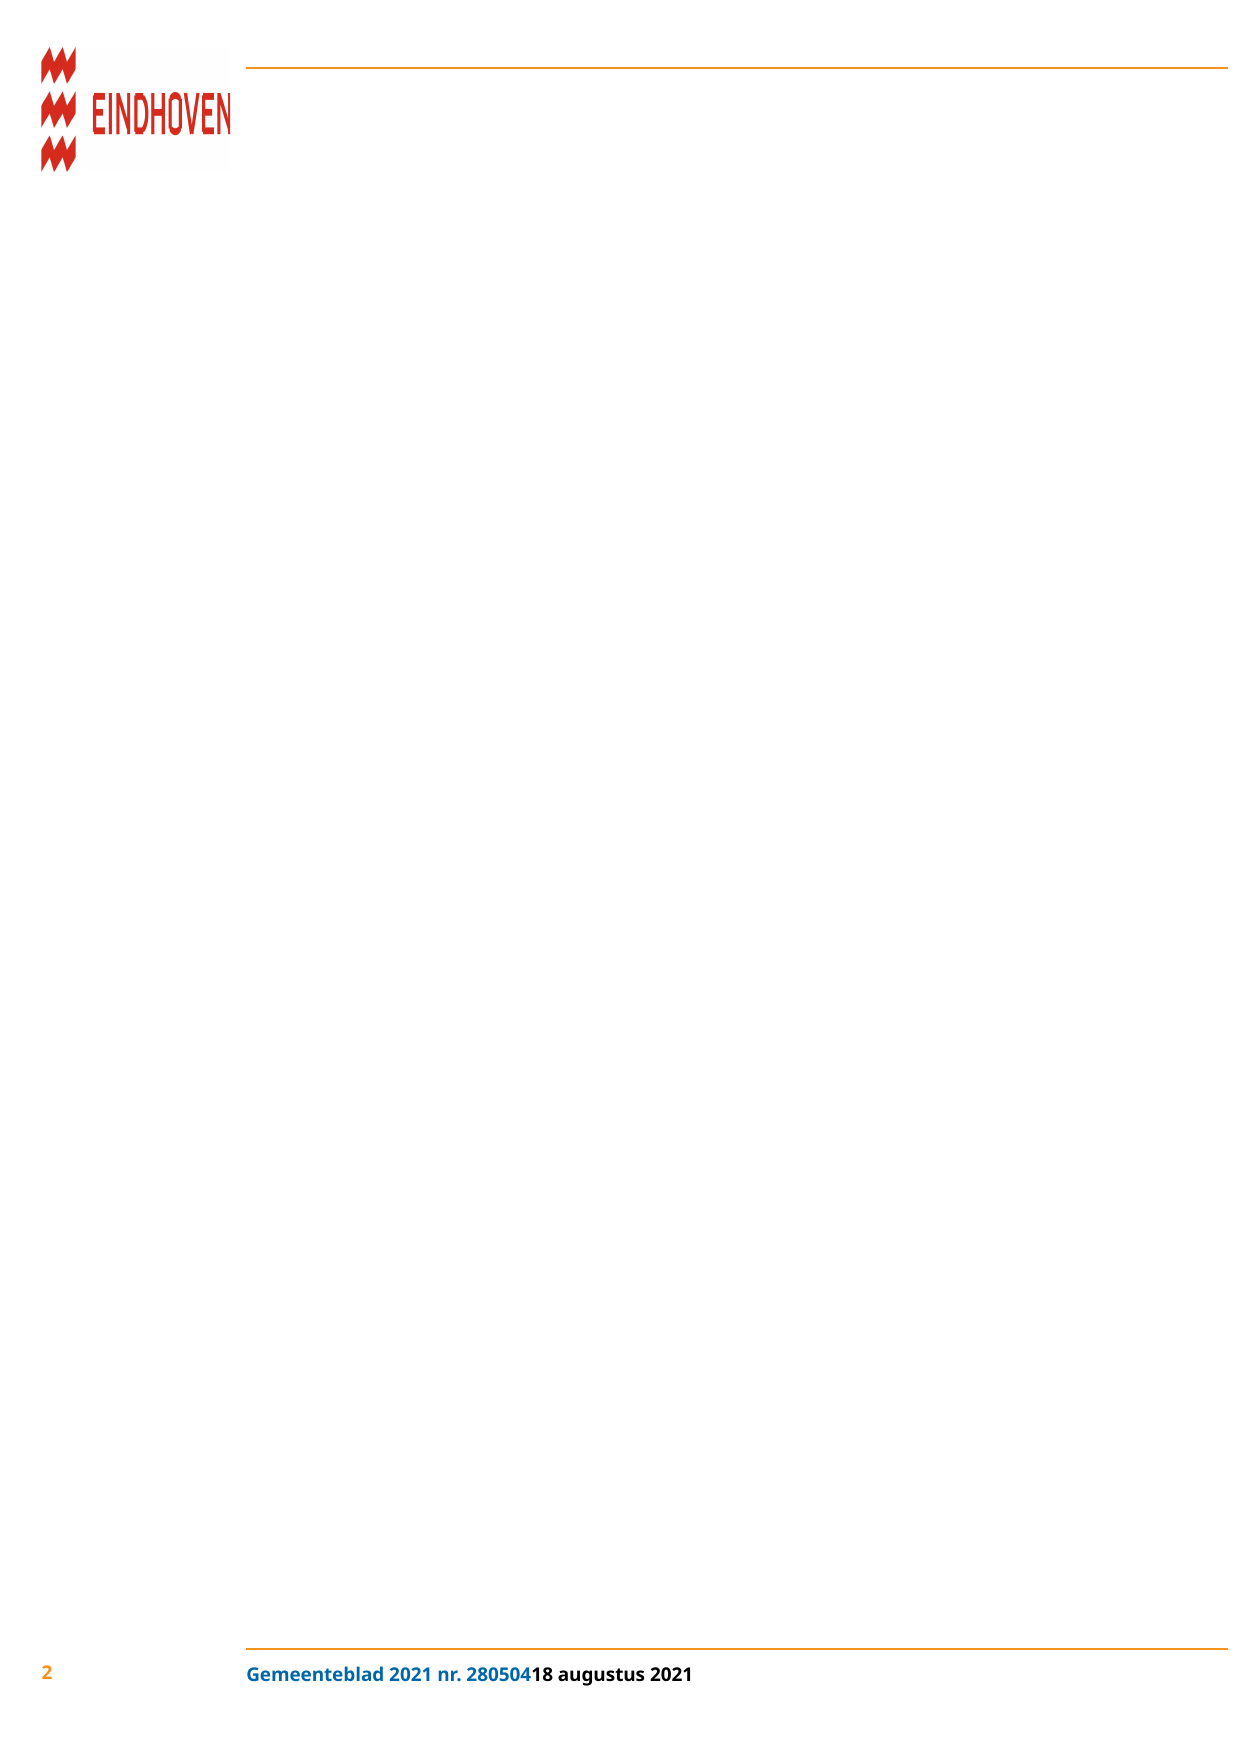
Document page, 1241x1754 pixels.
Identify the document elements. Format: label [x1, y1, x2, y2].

picture [41, 47, 231, 172]
